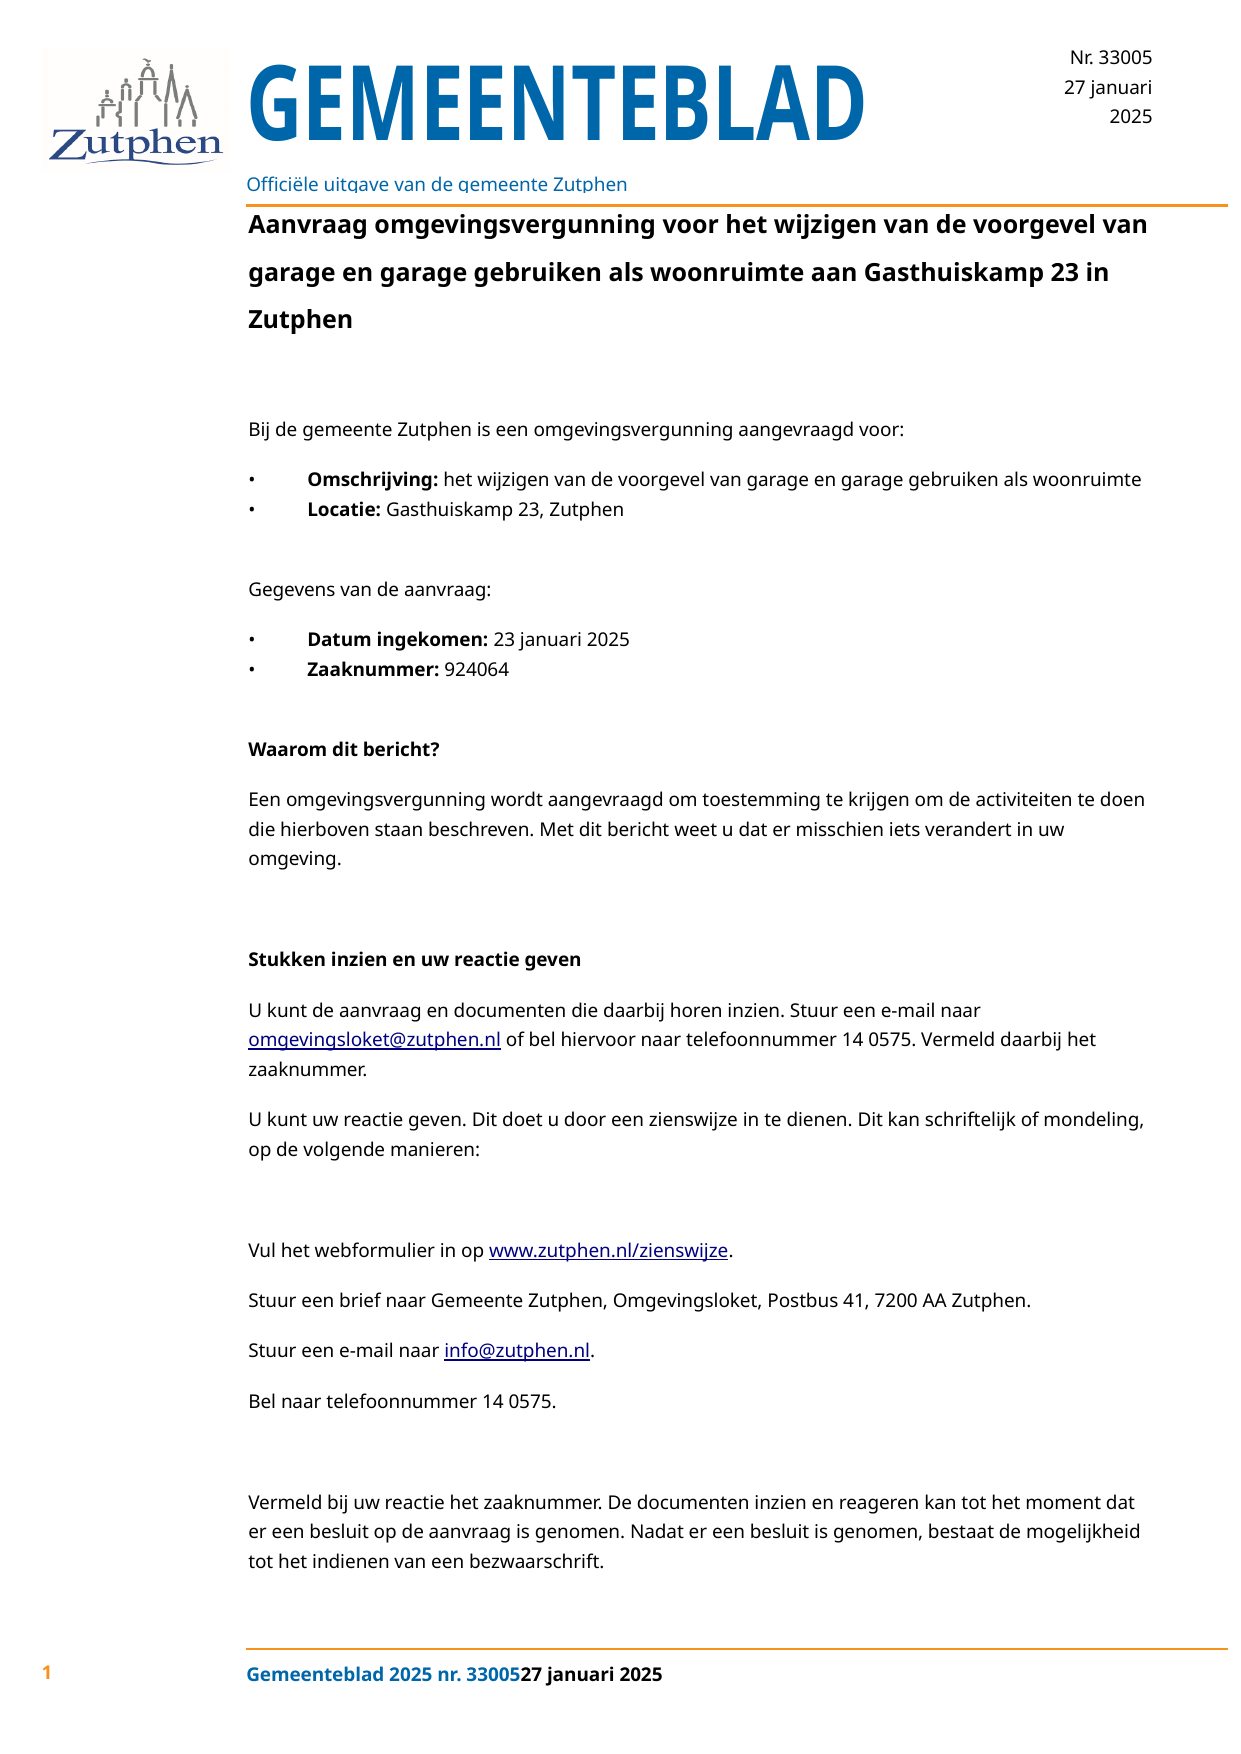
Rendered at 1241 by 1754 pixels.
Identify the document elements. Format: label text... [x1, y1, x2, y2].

text Aanvraag omgevingsvergunning voor het wijzigen van de voorgevel van garage en garage gebruiken als woonruimte aan Gasthuiskamp 23 in Zutphen [248, 207, 1152, 336]
text Stukken inzien en uw reactie geven [248, 946, 1152, 972]
text Waarom dit bericht? [248, 736, 1152, 762]
list Datum ingekomen: 23 januari 2025 [248, 626, 1152, 652]
text Een omgevingsvergunning wordt aangevraagd om toestemming te krijgen om de activiteiten te doen die hierboven staan beschreven. Met dit bericht weet u dat er misschien iets verandert in uw omgeving. [248, 786, 1152, 871]
picture [41, 47, 231, 172]
text Bel naar telefoonnummer 14 0575. [248, 1388, 1152, 1414]
text Gegevens van de aanvraag: [248, 576, 1152, 602]
text U kunt uw reactie geven. Dit doet u door een zienswijze in te dienen. Dit kan schriftelijk of mondeling, op de volgende manieren: [248, 1106, 1152, 1162]
text Bij de gemeente Zutphen is een omgevingsvergunning aangevraagd voor: [248, 416, 1152, 442]
text Stuur een e-mail naar info@zutphen.nl. [248, 1338, 1152, 1363]
list Omschrijving: het wijzigen van de voorgevel van garage en garage gebruiken als woonruimte [248, 466, 1152, 492]
list Zaaknummer: 924064 [248, 656, 1152, 682]
list Locatie: Gasthuiskamp 23, Zutphen [248, 496, 1152, 522]
text Stuur een brief naar Gemeente Zutphen, Omgevingsloket, Postbus 41, 7200 AA Zutphen. [248, 1287, 1152, 1313]
text U kunt de aanvraag en documenten die daarbij horen inzien. Stuur een e-mail naar omgevingsloket@zutphen.nl of bel hiervoor naar telefoonnummer 14 0575. Vermeld daarbij het zaaknummer. [248, 997, 1152, 1082]
text Vul het webformulier in op www.zutphen.nl/zienswijze. [248, 1237, 1152, 1262]
text Vermeld bij uw reactie het zaaknummer. De documenten inzien en reageren kan tot het moment dat er een besluit op de aanvraag is genomen. Nadat er een besluit is genomen, bestaat de mogelijkheid tot het indienen van een bezwaarschrift. [248, 1489, 1152, 1574]
